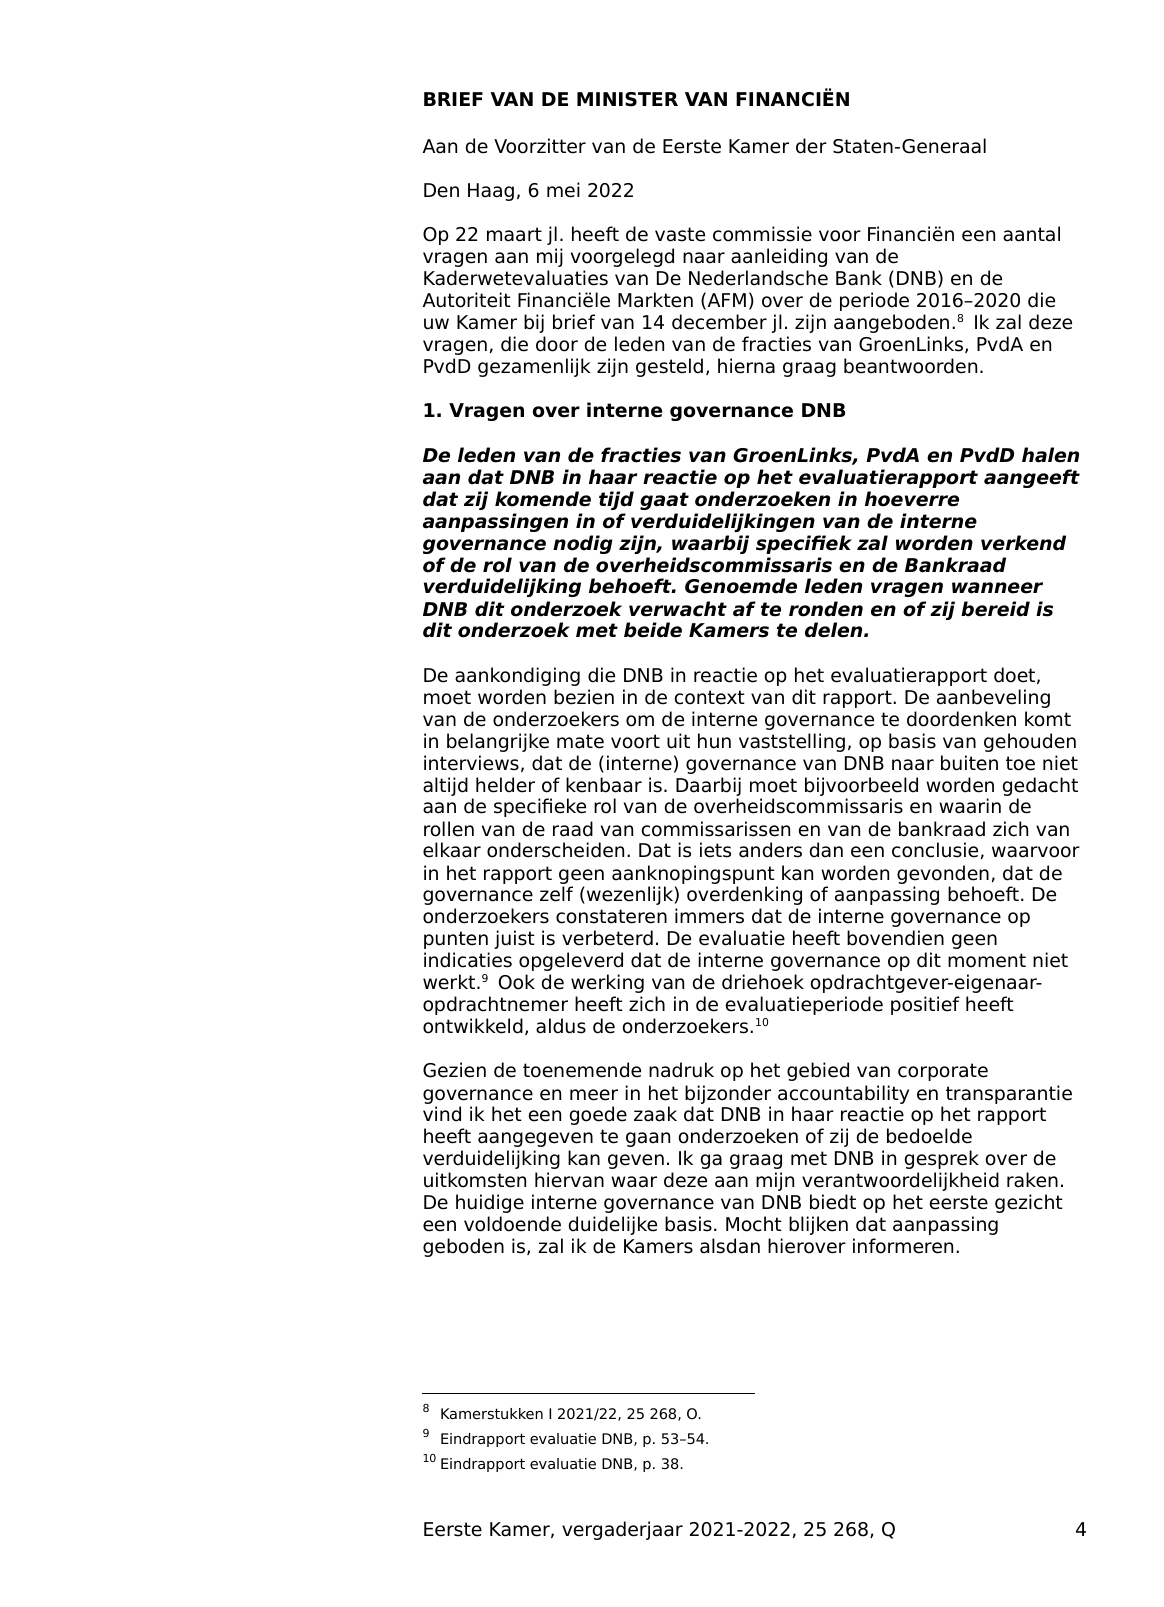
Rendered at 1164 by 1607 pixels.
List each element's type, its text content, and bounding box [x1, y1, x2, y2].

text Gezien de toenemende nadruk op het gebied van corporate governance en meer in het bijzonder accountability en transparantie vind ik het een goede zaak dat DNB in haar reactie op het rapport heeft aangegeven te gaan onderzoeken of zij de bedoelde verduidelijking kan geven. Ik ga graag met DNB in gesprek over de uitkomsten hiervan waar deze aan mijn verantwoordelijkheid raken. De huidige interne governance van DNB biedt op het eerste gezicht een voldoende duidelijke basis. Mocht blijken dat aanpassing geboden is, zal ik de Kamers alsdan hierover informeren. [422, 1060, 1087, 1258]
text Eindrapport evaluatie DNB, p. 53–54. [422, 1427, 1087, 1449]
text Den Haag, 6 mei 2022 [422, 180, 1087, 202]
subtitle 1. Vragen over interne governance DNB [422, 400, 1087, 422]
text De aankondiging die DNB in reactie op het evaluatierapport doet, moet worden bezien in de context van dit rapport. De aanbeveling van de onderzoekers om de interne governance te doordenken komt in belangrijke mate voort uit hun vaststelling, op basis van gehouden interviews, dat de (interne) governance van DNB naar buiten toe niet altijd helder of kenbaar is. Daarbij moet bijvoorbeeld worden gedacht aan de specifieke rol van de overheidscommissaris en waarin de rollen van de raad van commissarissen en van de bankraad zich van elkaar onderscheiden. Dat is iets anders dan een conclusie, waarvoor in het rapport geen aanknopingspunt kan worden gevonden, dat de governance zelf (wezenlijk) overdenking of aanpassing behoeft. De onderzoekers constateren immers dat de interne governance op punten juist is verbeterd. De evaluatie heeft bovendien geen indicaties opgeleverd dat de interne governance op dit moment niet werkt. Ook de werking van de driehoek opdrachtgever-eigenaar-opdrachtnemer heeft zich in de evaluatieperiode positief heeft ontwikkeld, aldus de onderzoekers. [422, 664, 1087, 1038]
text Kamerstukken I 2021/22, 25 268, O. [422, 1402, 1087, 1424]
subtitle BRIEF VAN DE MINISTER VAN FINANCIËN [422, 89, 1087, 111]
text De leden van de fracties van GroenLinks, PvdA en PvdD halen aan dat DNB in haar reactie op het evaluatierapport aangeeft dat zij komende tijd gaat onderzoeken in hoeverre aanpassingen in of verduidelijkingen van de interne governance nodig zijn, waarbij specifiek zal worden verkend of de rol van de overheidscommissaris en de Bankraad verduidelijking behoeft. Genoemde leden vragen wanneer DNB dit onderzoek verwacht af te ronden en of zij bereid is dit onderzoek met beide Kamers te delen. [422, 444, 1087, 642]
text Eindrapport evaluatie DNB, p. 38. [422, 1452, 1087, 1474]
text Aan de Voorzitter van de Eerste Kamer der Staten-Generaal [422, 136, 1087, 158]
text Op 22 maart jl. heeft de vaste commissie voor Financiën een aantal vragen aan mij voorgelegd naar aanleiding van de Kaderwetevaluaties van De Nederlandsche Bank (DNB) en de Autoriteit Financiële Markten (AFM) over de periode 2016–2020 die uw Kamer bij brief van 14 december jl. zijn aangeboden. Ik zal deze vragen, die door de leden van de fracties van GroenLinks, PvdA en PvdD gezamenlijk zijn gesteld, hierna graag beantwoorden. [422, 224, 1087, 378]
